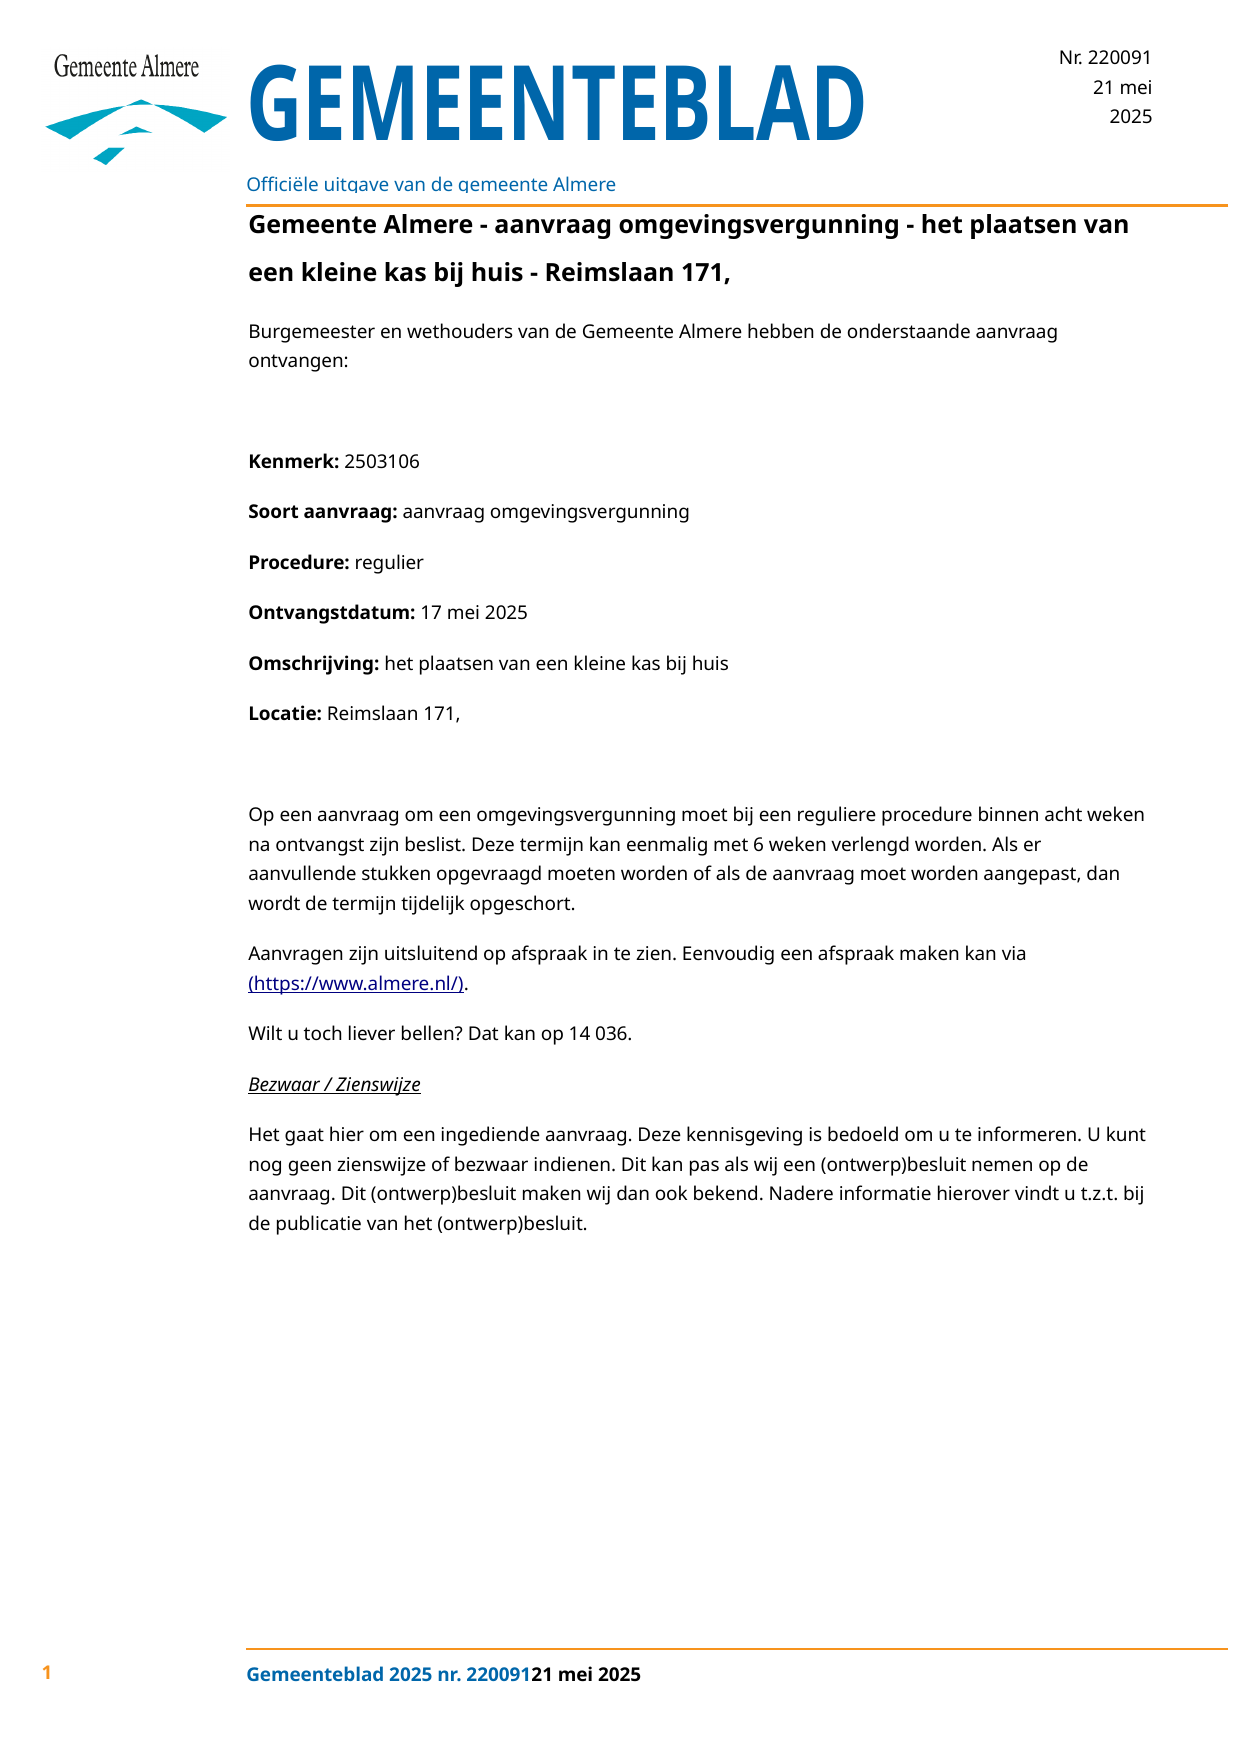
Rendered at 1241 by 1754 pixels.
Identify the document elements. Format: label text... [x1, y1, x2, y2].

text Het gaat hier om een ingediende aanvraag. Deze kennisgeving is bedoeld om u te informeren. U kunt nog geen zienswijze of bezwaar indienen. Dit kan pas als wij een (ontwerp)besluit nemen op de aanvraag. Dit (ontwerp)besluit maken wij dan ook bekend. Nadere informatie hierover vindt u t.z.t. bij de publicatie van het (ontwerp)besluit. [248, 1121, 1152, 1236]
text Locatie: Reimslaan 171, [248, 700, 1152, 726]
text Op een aanvraag om een omgevingsvergunning moet bij een reguliere procedure binnen acht weken na ontvangst zijn beslist. Deze termijn kan eenmalig met 6 weken verlengd worden. Als er aanvullende stukken opgevraagd moeten worden of als de aanvraag moet worden aangepast, dan wordt de termijn tijdelijk opgeschort. [248, 801, 1152, 916]
text Aanvragen zijn uitsluitend op afspraak in te zien. Eenvoudig een afspraak maken kan via (https://www.almere.nl/). [248, 940, 1152, 996]
text Bezwaar / Zienswijze [248, 1071, 1152, 1097]
text Kenmerk: 2503106 [248, 448, 1152, 474]
text Ontvangstdatum: 17 mei 2025 [248, 599, 1152, 625]
text Gemeente Almere - aanvraag omgevingsvergunning - het plaatsen van een kleine kas bij huis - Reimslaan 171, [248, 207, 1152, 288]
text Procedure: regulier [248, 549, 1152, 575]
text Omschrijving: het plaatsen van een kleine kas bij huis [248, 650, 1152, 676]
text Burgemeester en wethouders van de Gemeente Almere hebben de onderstaande aanvraag ontvangen: [248, 318, 1152, 373]
picture [41, 47, 231, 172]
text Wilt u toch liever bellen? Dat kan op 14 036. [248, 1020, 1152, 1046]
text Soort aanvraag: aanvraag omgevingsvergunning [248, 499, 1152, 524]
